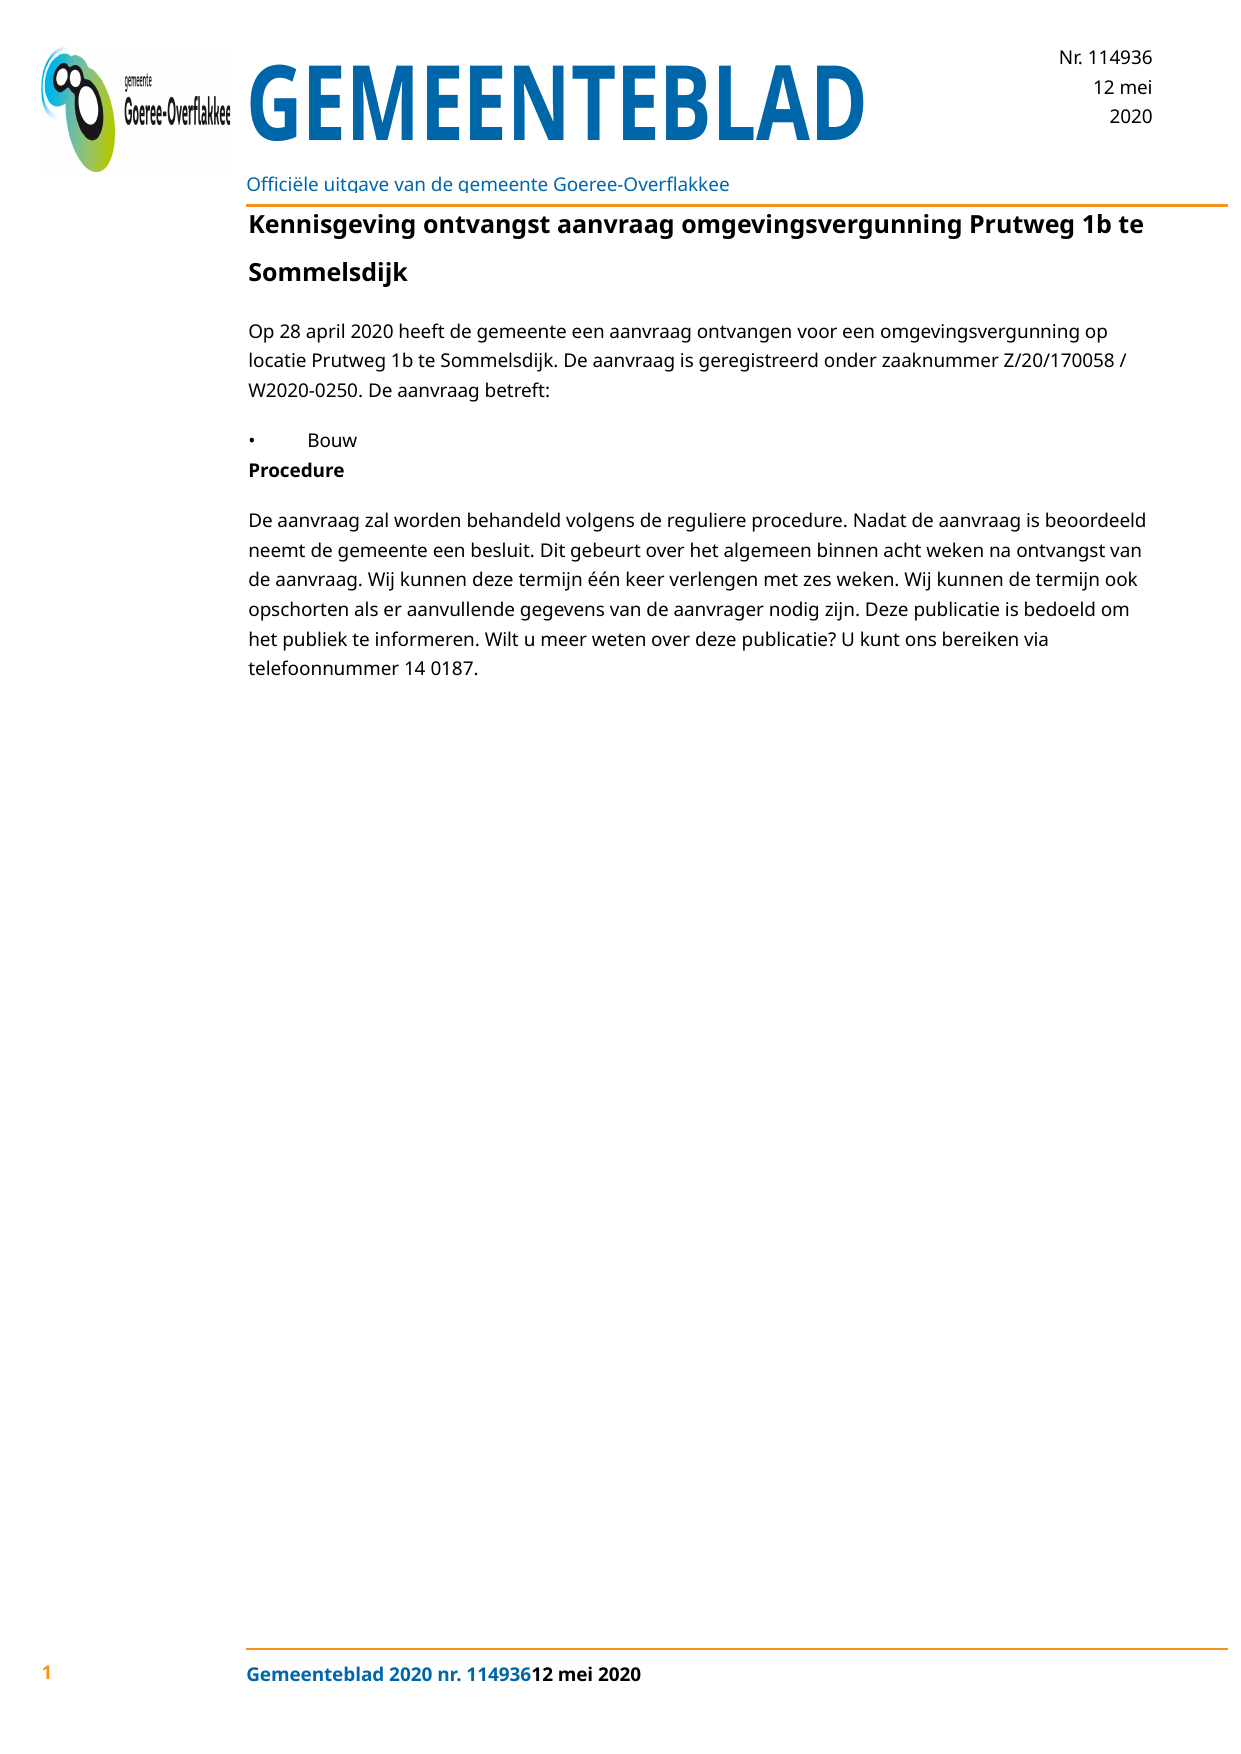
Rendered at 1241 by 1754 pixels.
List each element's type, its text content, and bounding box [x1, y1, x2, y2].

list Bouw [248, 427, 1152, 453]
text Kennisgeving ontvangst aanvraag omgevingsvergunning Prutweg 1b te Sommelsdijk [248, 207, 1152, 288]
picture [41, 47, 231, 172]
text Op 28 april 2020 heeft de gemeente een aanvraag ontvangen voor een omgevingsvergunning op locatie Prutweg 1b te Sommelsdijk. De aanvraag is geregistreerd onder zaaknummer Z/20/170058 / W2020-0250. De aanvraag betreft: [248, 318, 1152, 403]
text Procedure [248, 457, 1152, 483]
text De aanvraag zal worden behandeld volgens de reguliere procedure. Nadat de aanvraag is beoordeeld neemt de gemeente een besluit. Dit gebeurt over het algemeen binnen acht weken na ontvangst van de aanvraag. Wij kunnen deze termijn één keer verlengen met zes weken. Wij kunnen de termijn ook opschorten als er aanvullende gegevens van de aanvrager nodig zijn. Deze publicatie is bedoeld om het publiek te informeren. Wilt u meer weten over deze publicatie? U kunt ons bereiken via telefoonnummer 14 0187. [248, 507, 1152, 681]
